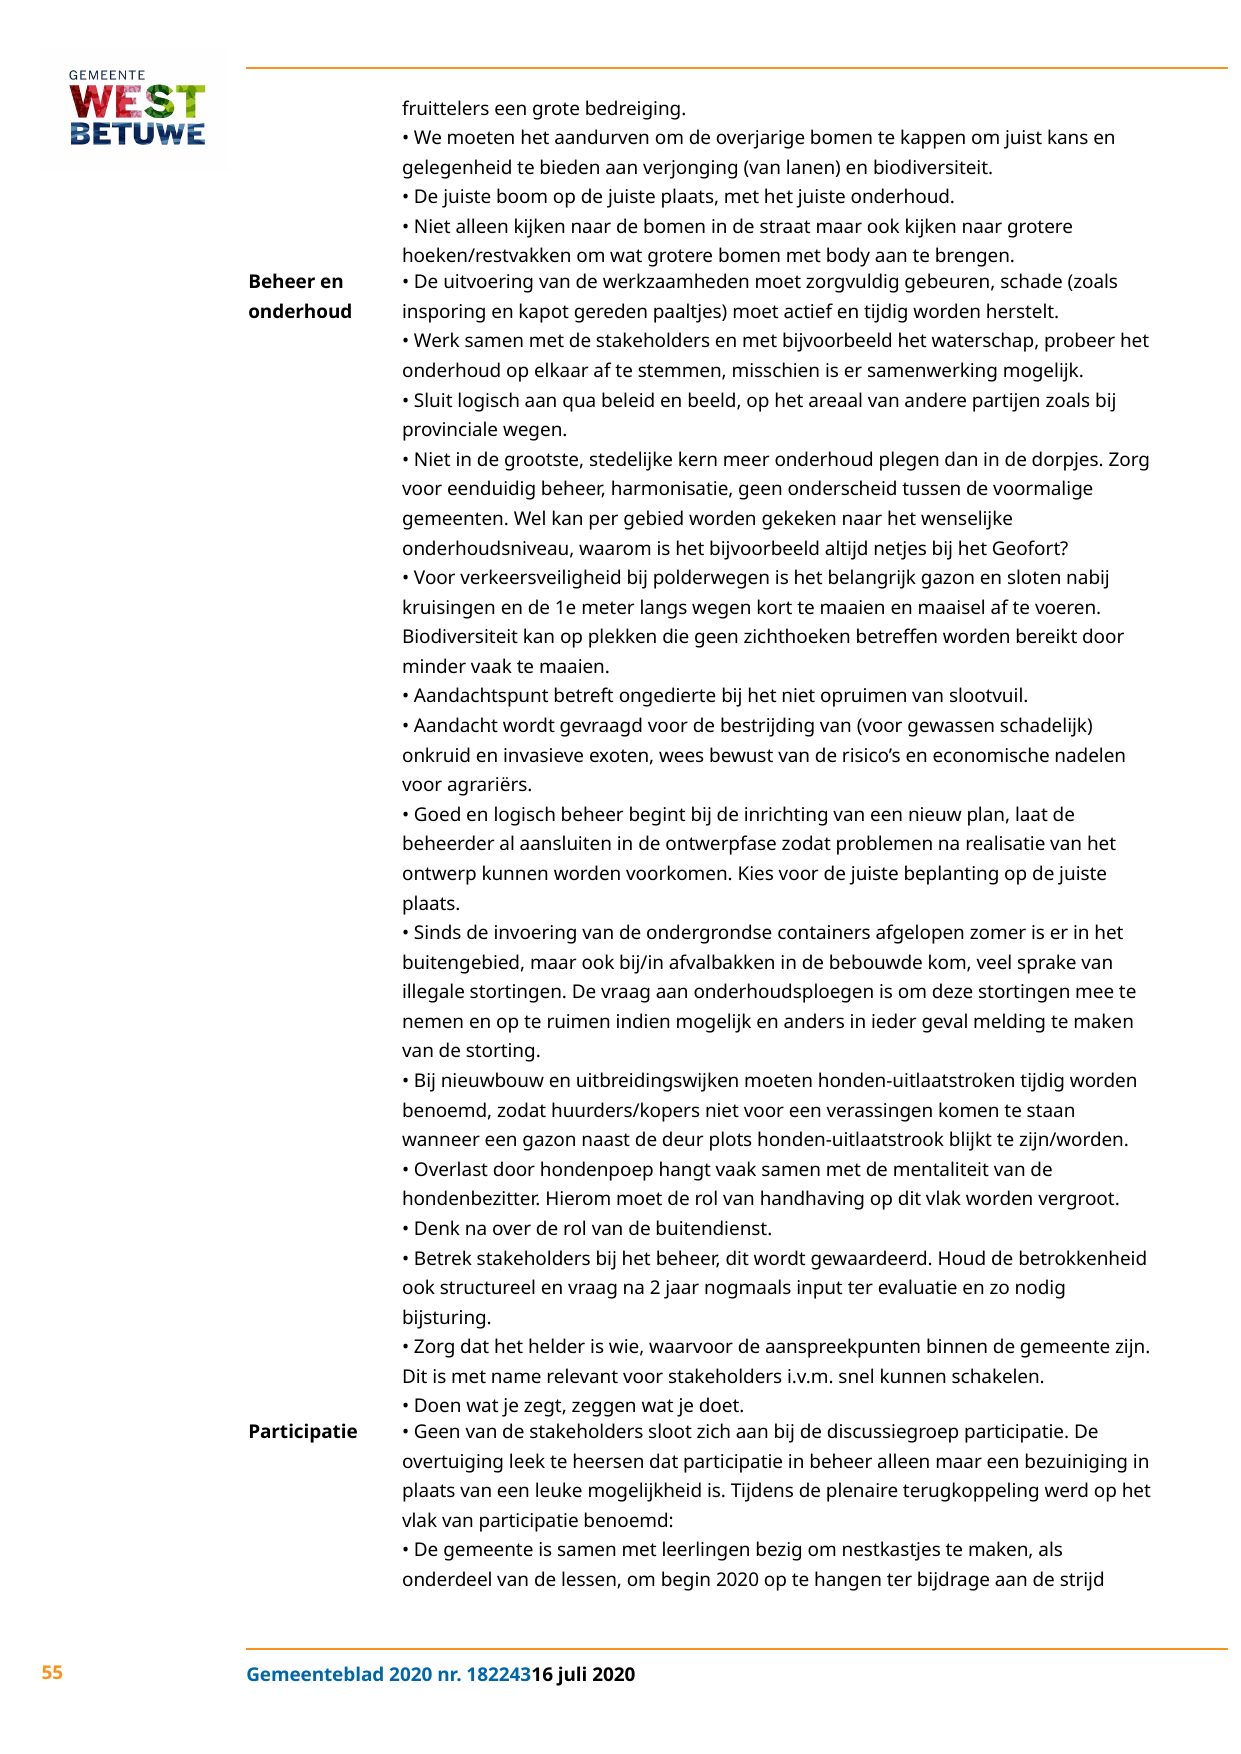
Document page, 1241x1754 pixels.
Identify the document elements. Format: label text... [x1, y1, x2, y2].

table_cell [248, 95, 402, 268]
table_cell Beheer en onderhoud [248, 269, 402, 1418]
picture [41, 47, 231, 172]
table_cell Participatie [248, 1418, 402, 1592]
table_cell fruittelers een grote bedreiging. • We moeten het aandurven om de overjarige bomen te kappen om juist kans en gelegenheid te bieden aan verjonging (van lanen) en biodiversiteit. • De juiste boom op de juiste plaats, met het juiste onderhoud. • Niet alleen kijken naar de bomen in de straat maar ook kijken naar grotere hoeken/restvakken om wat grotere bomen met body aan te brengen. [402, 95, 1152, 268]
table_cell • Geen van de stakeholders sloot zich aan bij de discussiegroep participatie. De overtuiging leek te heersen dat participatie in beheer alleen maar een bezuiniging in plaats van een leuke mogelijkheid is. Tijdens de plenaire terugkoppeling werd op het vlak van participatie benoemd: • De gemeente is samen met leerlingen bezig om nestkastjes te maken, als onderdeel van de lessen, om begin 2020 op te hangen ter bijdrage aan de strijd [402, 1418, 1152, 1592]
table_cell • De uitvoering van de werkzaamheden moet zorgvuldig gebeuren, schade (zoals insporing en kapot gereden paaltjes) moet actief en tijdig worden herstelt. • Werk samen met de stakeholders en met bijvoorbeeld het waterschap, probeer het onderhoud op elkaar af te stemmen, misschien is er samenwerking mogelijk. • Sluit logisch aan qua beleid en beeld, op het areaal van andere partijen zoals bij provinciale wegen. • Niet in de grootste, stedelijke kern meer onderhoud plegen dan in de dorpjes. Zorg voor eenduidig beheer, harmonisatie, geen onderscheid tussen de voormalige gemeenten. Wel kan per gebied worden gekeken naar het wenselijke onderhoudsniveau, waarom is het bijvoorbeeld altijd netjes bij het Geofort? • Voor verkeersveiligheid bij polderwegen is het belangrijk gazon en sloten nabij kruisingen en de 1e meter langs wegen kort te maaien en maaisel af te voeren. Biodiversiteit kan op plekken die geen zichthoeken betreffen worden bereikt door minder vaak te maaien. • Aandachtspunt betreft ongedierte bij het niet opruimen van slootvuil. • Aandacht wordt gevraagd voor de bestrijding van (voor gewassen schadelijk) onkruid en invasieve exoten, wees bewust van de risico’s en economische nadelen voor agrariërs. • Goed en logisch beheer begint bij de inrichting van een nieuw plan, laat de beheerder al aansluiten in de ontwerpfase zodat problemen na realisatie van het ontwerp kunnen worden voorkomen. Kies voor de juiste beplanting op de juiste plaats. • Sinds de invoering van de ondergrondse containers afgelopen zomer is er in het buitengebied, maar ook bij/in afvalbakken in de bebouwde kom, veel sprake van illegale stortingen. De vraag aan onderhoudsploegen is om deze stortingen mee te nemen en op te ruimen indien mogelijk en anders in ieder geval melding te maken van de storting. • Bij nieuwbouw en uitbreidingswijken moeten honden-uitlaatstroken tijdig worden benoemd, zodat huurders/kopers niet voor een verassingen komen te staan wanneer een gazon naast de deur plots honden-uitlaatstrook blijkt te zijn/worden. • Overlast door hondenpoep hangt vaak samen met de mentaliteit van de hondenbezitter. Hierom moet de rol van handhaving op dit vlak worden vergroot. • Denk na over de rol van de buitendienst. • Betrek stakeholders bij het beheer, dit wordt gewaardeerd. Houd de betrokkenheid ook structureel en vraag na 2 jaar nogmaals input ter evaluatie en zo nodig bijsturing. • Zorg dat het helder is wie, waarvoor de aanspreekpunten binnen de gemeente zijn. Dit is met name relevant voor stakeholders i.v.m. snel kunnen schakelen. • Doen wat je zegt, zeggen wat je doet. [402, 269, 1152, 1418]
